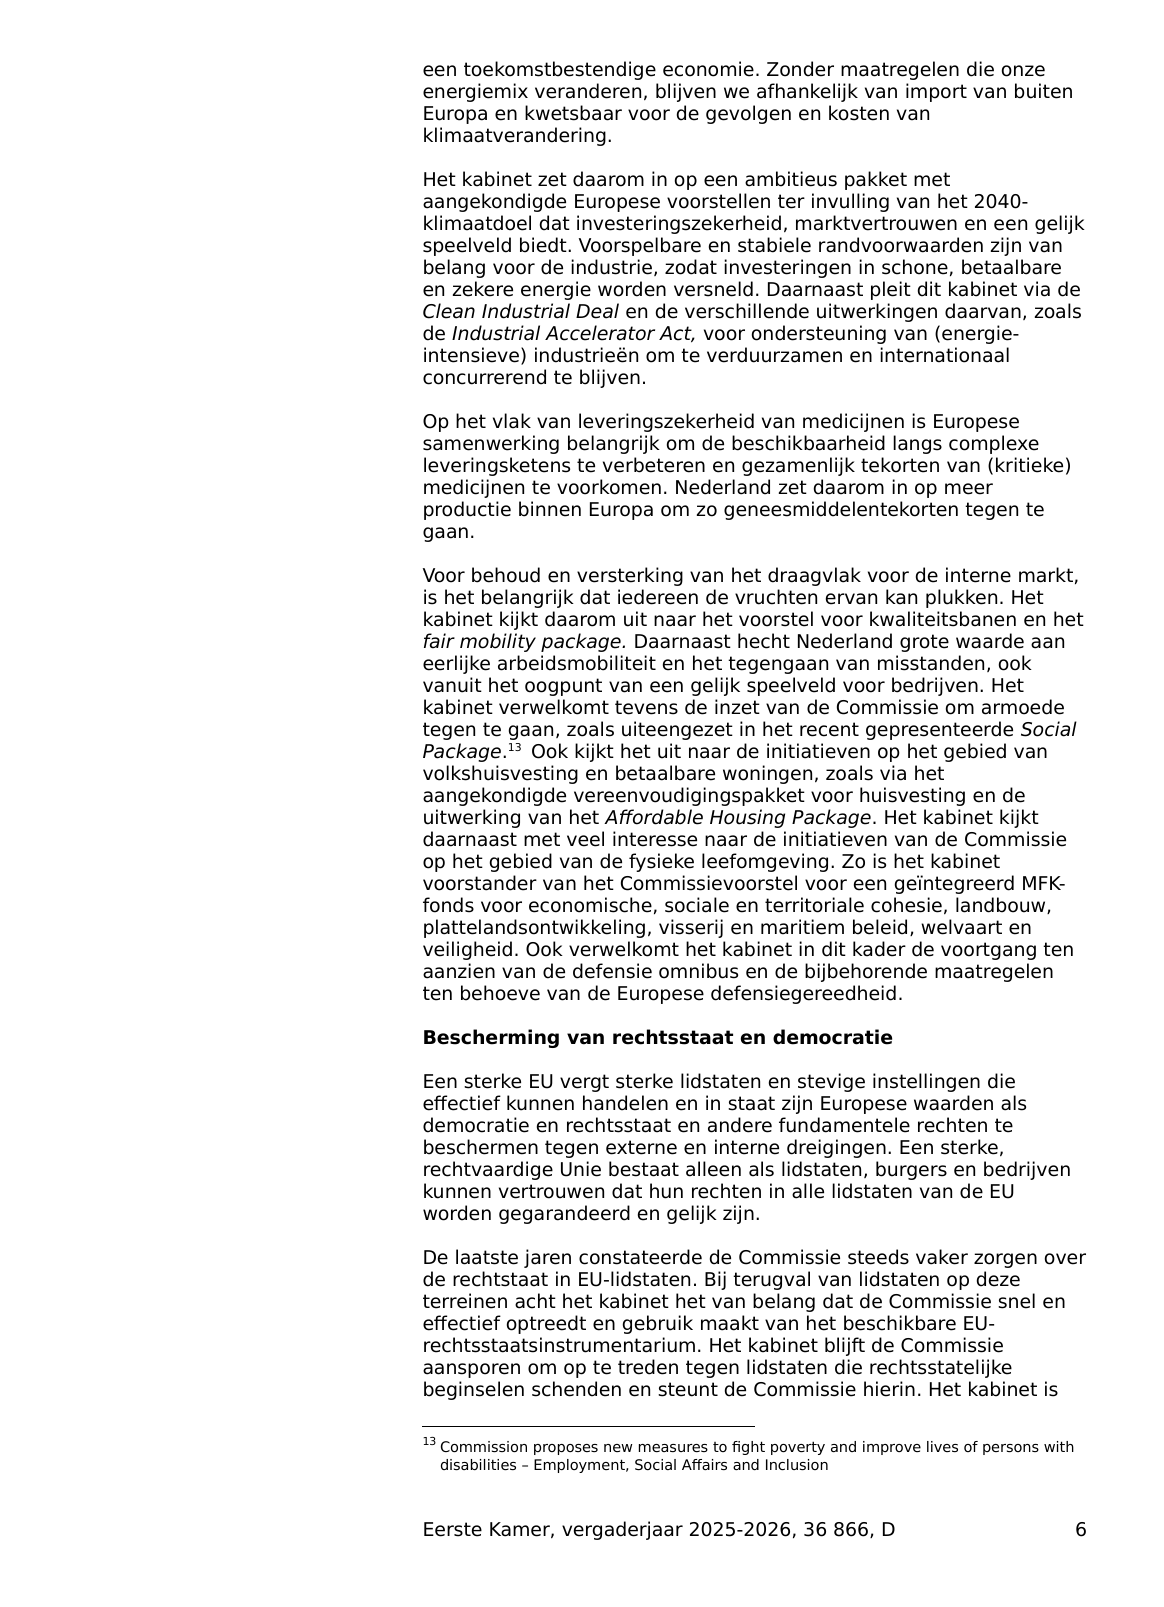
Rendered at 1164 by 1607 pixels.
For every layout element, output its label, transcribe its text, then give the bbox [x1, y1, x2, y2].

text Op het vlak van leveringszekerheid van medicijnen is Europese samenwerking belangrijk om de beschikbaarheid langs complexe leveringsketens te verbeteren en gezamenlijk tekorten van (kritieke) medicijnen te voorkomen. Nederland zet daarom in op meer productie binnen Europa om zo geneesmiddelentekorten tegen te gaan. [422, 411, 1087, 543]
text Commission proposes new measures to fight poverty and improve lives of persons with disabilities – Employment, Social Affairs and Inclusion [422, 1435, 1087, 1474]
subtitle Bescherming van rechtsstaat en democratie [422, 1027, 1087, 1049]
text Een sterke EU vergt sterke lidstaten en stevige instellingen die effectief kunnen handelen en in staat zijn Europese waarden als democratie en rechtsstaat en andere fundamentele rechten te beschermen tegen externe en interne dreigingen. Een sterke, rechtvaardige Unie bestaat alleen als lidstaten, burgers en bedrijven kunnen vertrouwen dat hun rechten in alle lidstaten van de EU worden gegarandeerd en gelijk zijn. [422, 1071, 1087, 1225]
text Het kabinet zet daarom in op een ambitieus pakket met aangekondigde Europese voorstellen ter invulling van het 2040-klimaatdoel dat investeringszekerheid, marktvertrouwen en een gelijk speelveld biedt. Voorspelbare en stabiele randvoorwaarden zijn van belang voor de industrie, zodat investeringen in schone, betaalbare en zekere energie worden versneld. Daarnaast pleit dit kabinet via de Clean Industrial Deal en de verschillende uitwerkingen daarvan, zoals de Industrial Accelerator Act, voor ondersteuning van (energie-intensieve) industrieën om te verduurzamen en internationaal concurrerend te blijven. [422, 169, 1087, 389]
text Voor behoud en versterking van het draagvlak voor de interne markt, is het belangrijk dat iedereen de vruchten ervan kan plukken. Het kabinet kijkt daarom uit naar het voorstel voor kwaliteitsbanen en het fair mobility package. Daarnaast hecht Nederland grote waarde aan eerlijke arbeidsmobiliteit en het tegengaan van misstanden, ook vanuit het oogpunt van een gelijk speelveld voor bedrijven. Het kabinet verwelkomt tevens de inzet van de Commissie om armoede tegen te gaan, zoals uiteengezet in het recent gepresenteerde Social Package. Ook kijkt het uit naar de initiatieven op het gebied van volkshuisvesting en betaalbare woningen, zoals via het aangekondigde vereenvoudigingspakket voor huisvesting en de uitwerking van het Affordable Housing Package. Het kabinet kijkt daarnaast met veel interesse naar de initiatieven van de Commissie op het gebied van de fysieke leefomgeving. Zo is het kabinet voorstander van het Commissievoorstel voor een geïntegreerd MFK-fonds voor economische, sociale en territoriale cohesie, landbouw, plattelandsontwikkeling, visserij en maritiem beleid, welvaart en veiligheid. Ook verwelkomt het kabinet in dit kader de voortgang ten aanzien van de defensie omnibus en de bijbehorende maatregelen ten behoeve van de Europese defensiegereedheid. [422, 565, 1087, 1005]
text een toekomstbestendige economie. Zonder maatregelen die onze energiemix veranderen, blijven we afhankelijk van import van buiten Europa en kwetsbaar voor de gevolgen en kosten van klimaatverandering. [422, 59, 1087, 147]
text De laatste jaren constateerde de Commissie steeds vaker zorgen over de rechtstaat in EU-lidstaten. Bij terugval van lidstaten op deze terreinen acht het kabinet het van belang dat de Commissie snel en effectief optreedt en gebruik maakt van het beschikbare EU-rechtsstaatsinstrumentarium. Het kabinet blijft de Commissie aansporen om op te treden tegen lidstaten die rechtsstatelijke beginselen schenden en steunt de Commissie hierin. Het kabinet is [422, 1247, 1087, 1401]
